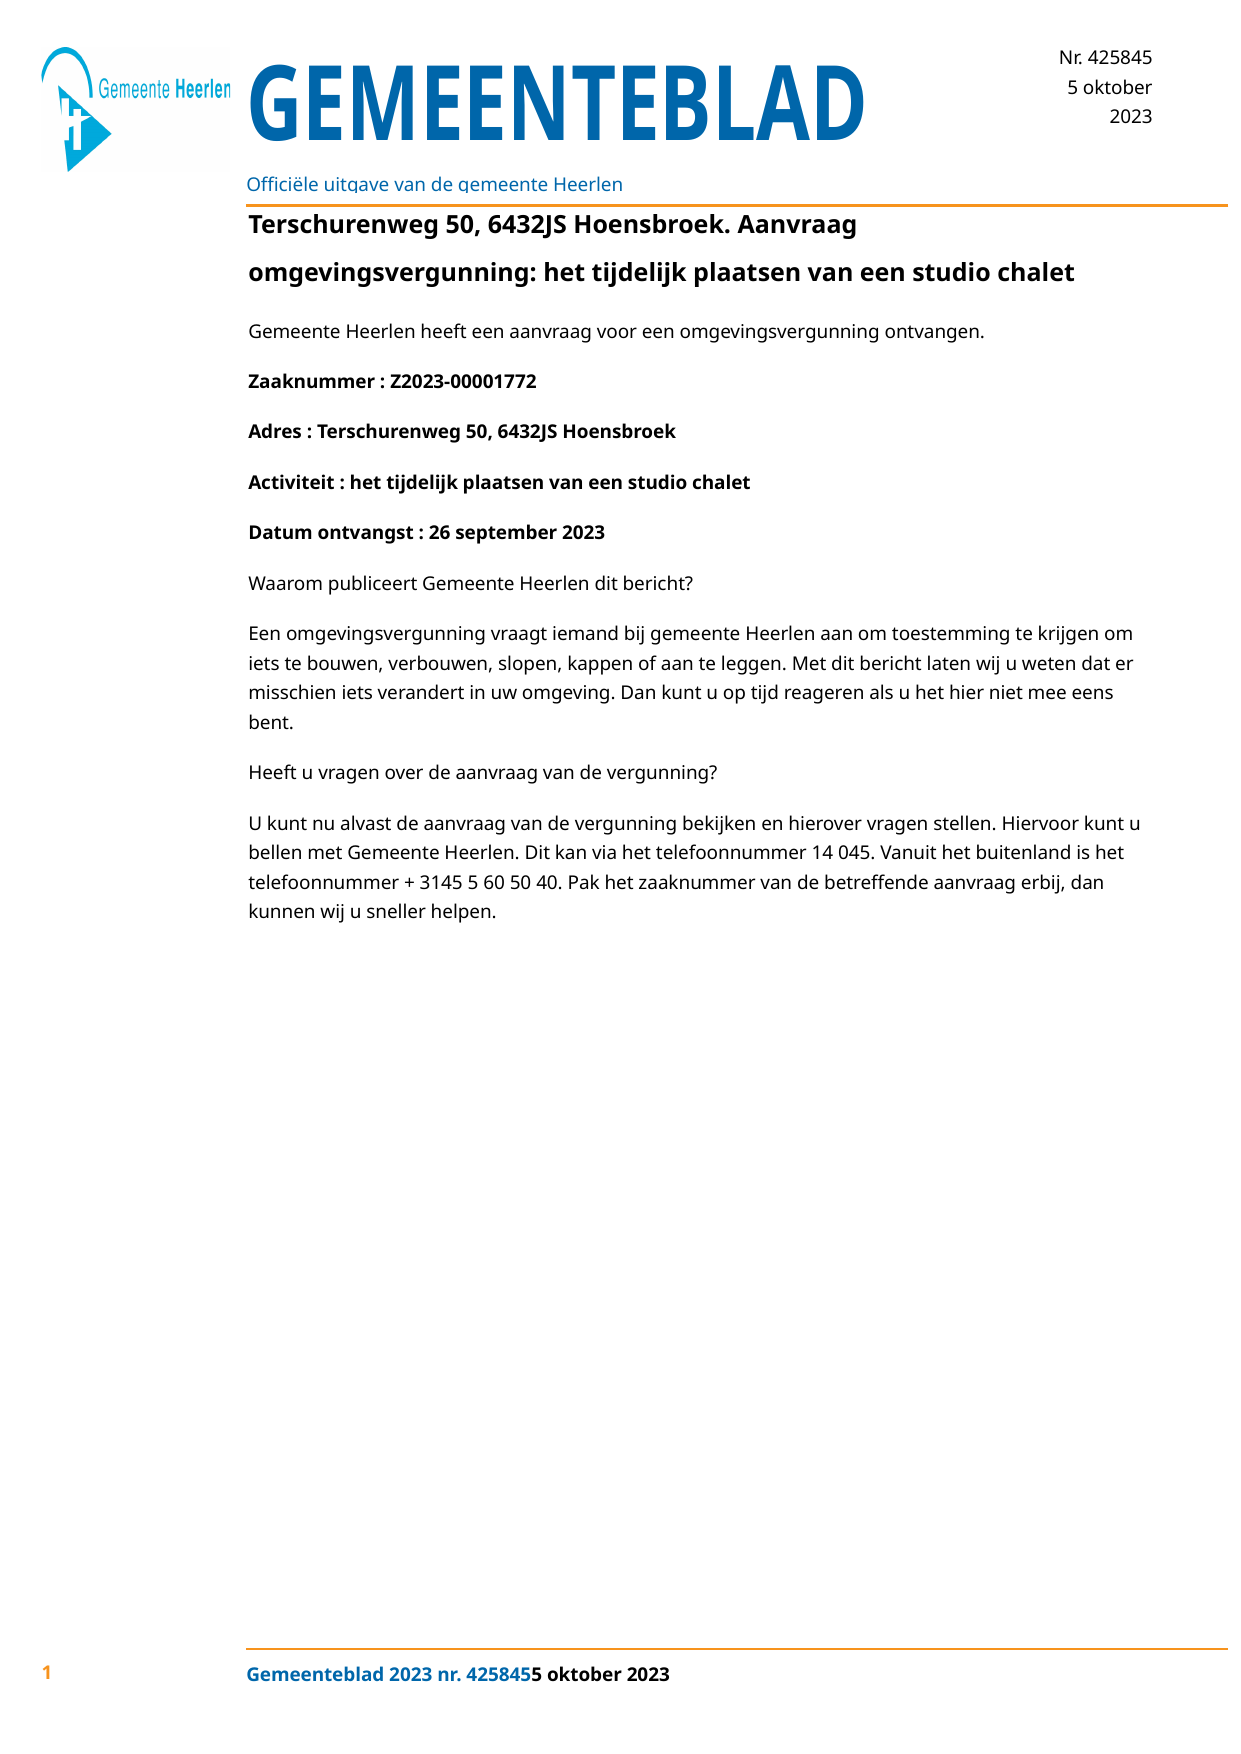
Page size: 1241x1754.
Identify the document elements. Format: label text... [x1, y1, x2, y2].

text Zaaknummer : Z2023-00001772 [248, 368, 1152, 394]
text Adres : Terschurenweg 50, 6432JS Hoensbroek [248, 419, 1152, 444]
text Gemeente Heerlen heeft een aanvraag voor een omgevingsvergunning ontvangen. [248, 318, 1152, 344]
picture [41, 47, 59, 70]
text U kunt nu alvast de aanvraag van de vergunning bekijken en hierover vragen stellen. Hiervoor kunt u bellen met Gemeente Heerlen. Dit kan via het telefoonnummer 14 045. Vanuit het buitenland is het telefoonnummer + 3145 5 60 50 40. Pak het zaaknummer van de betreffende aanvraag erbij, dan kunnen wij u sneller helpen. [248, 810, 1152, 924]
text Datum ontvangst : 26 september 2023 [248, 519, 1152, 545]
text Een omgevingsvergunning vraagt iemand bij gemeente Heerlen aan om toestemming te krijgen om iets te bouwen, verbouwen, slopen, kappen of aan te leggen. Met dit bericht laten wij u weten dat er misschien iets verandert in uw omgeving. Dan kunt u op tijd reageren als u het hier niet mee eens bent. [248, 620, 1152, 735]
text Activiteit : het tijdelijk plaatsen van een studio chalet [248, 469, 1152, 495]
text Terschurenweg 50, 6432JS Hoensbroek. Aanvraag omgevingsvergunning: het tijdelijk plaatsen van een studio chalet [248, 207, 1152, 288]
picture [41, 47, 231, 172]
text Waarom publiceert Gemeente Heerlen dit bericht? [248, 570, 1152, 596]
text Heeft u vragen over de aanvraag van de vergunning? [248, 759, 1152, 785]
